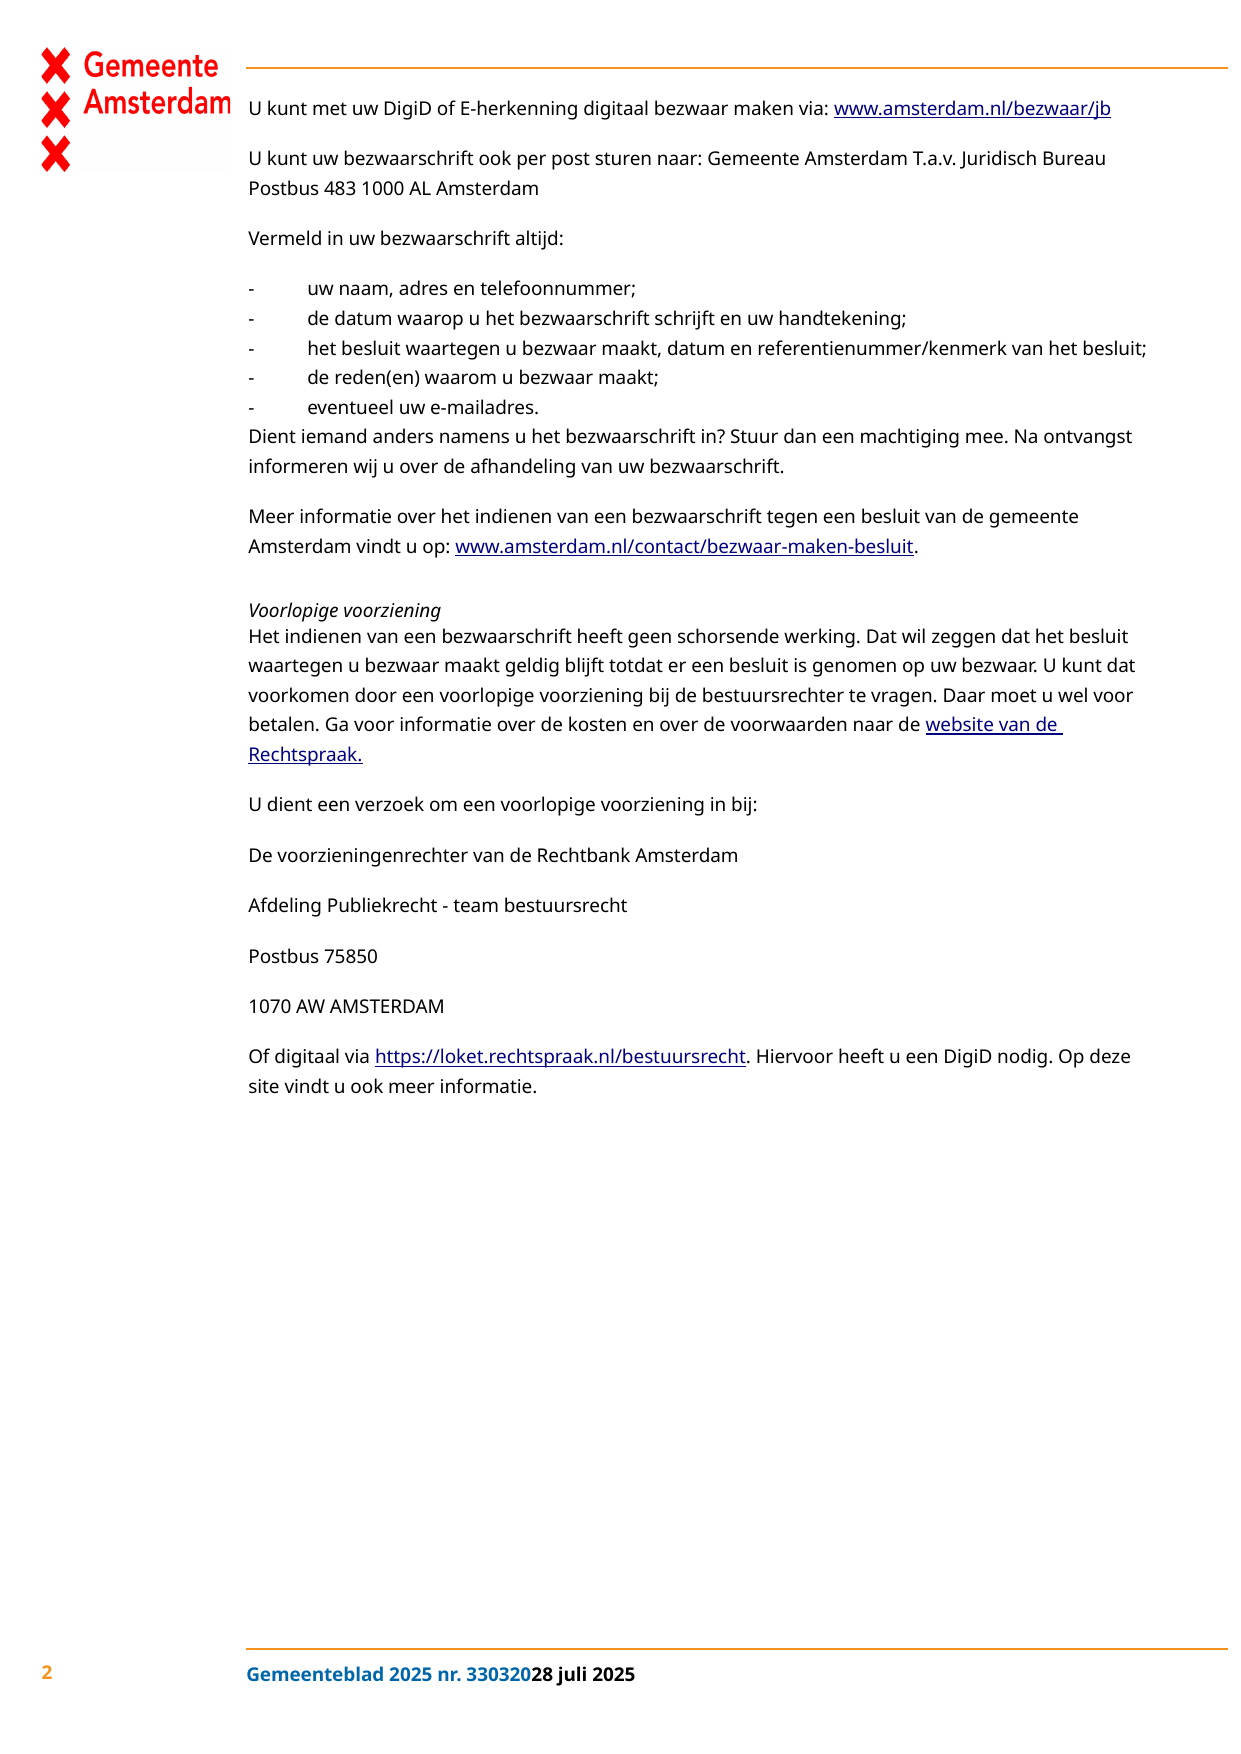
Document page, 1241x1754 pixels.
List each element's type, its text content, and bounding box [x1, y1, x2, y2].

text De voorzieningenrechter van de Rechtbank Amsterdam [248, 842, 1152, 868]
text U kunt met uw DigiD of E-herkenning digitaal bezwaar maken via: www.amsterdam.nl/bezwaar/jb [248, 95, 1152, 121]
text Voorlopige voorziening [248, 597, 1152, 623]
list de datum waarop u het bezwaarschrift schrijft en uw handtekening; [248, 305, 1152, 331]
text Meer informatie over het indienen van een bezwaarschrift tegen een besluit van de gemeente Amsterdam vindt u op: www.amsterdam.nl/contact/bezwaar-maken-besluit. [248, 503, 1152, 559]
picture [41, 47, 231, 172]
text Vermeld in uw bezwaarschrift altijd: [248, 225, 1152, 251]
text Dient iemand anders namens u het bezwaarschrift in? Stuur dan een machtiging mee. Na ontvangst informeren wij u over de afhandeling van uw bezwaarschrift. [248, 423, 1152, 479]
text Afdeling Publiekrecht - team bestuursrecht [248, 892, 1152, 918]
list het besluit waartegen u bezwaar maakt, datum en referentienummer/kenmerk van het besluit; [248, 335, 1152, 361]
list uw naam, adres en telefoonnummer; [248, 276, 1152, 301]
text Het indienen van een bezwaarschrift heeft geen schorsende werking. Dat wil zeggen dat het besluit waartegen u bezwaar maakt geldig blijft totdat er een besluit is genomen op uw bezwaar. U kunt dat voorkomen door een voorlopige voorziening bij de bestuursrechter te vragen. Daar moet u wel voor betalen. Ga voor informatie over de kosten en over de voorwaarden naar de website van de Rechtspraak. [248, 623, 1152, 767]
list eventueel uw e-mailadres. [248, 394, 1152, 420]
text Of digitaal via https://loket.rechtspraak.nl/bestuursrecht. Hiervoor heeft u een DigiD nodig. Op deze site vindt u ook meer informatie. [248, 1044, 1152, 1099]
list de reden(en) waarom u bezwaar maakt; [248, 364, 1152, 390]
text Postbus 75850 [248, 943, 1152, 968]
text 1070 AW AMSTERDAM [248, 993, 1152, 1019]
text U kunt uw bezwaarschrift ook per post sturen naar: Gemeente Amsterdam T.a.v. Juridisch Bureau Postbus 483 1000 AL Amsterdam [248, 145, 1152, 201]
text U dient een verzoek om een voorlopige voorziening in bij: [248, 792, 1152, 817]
